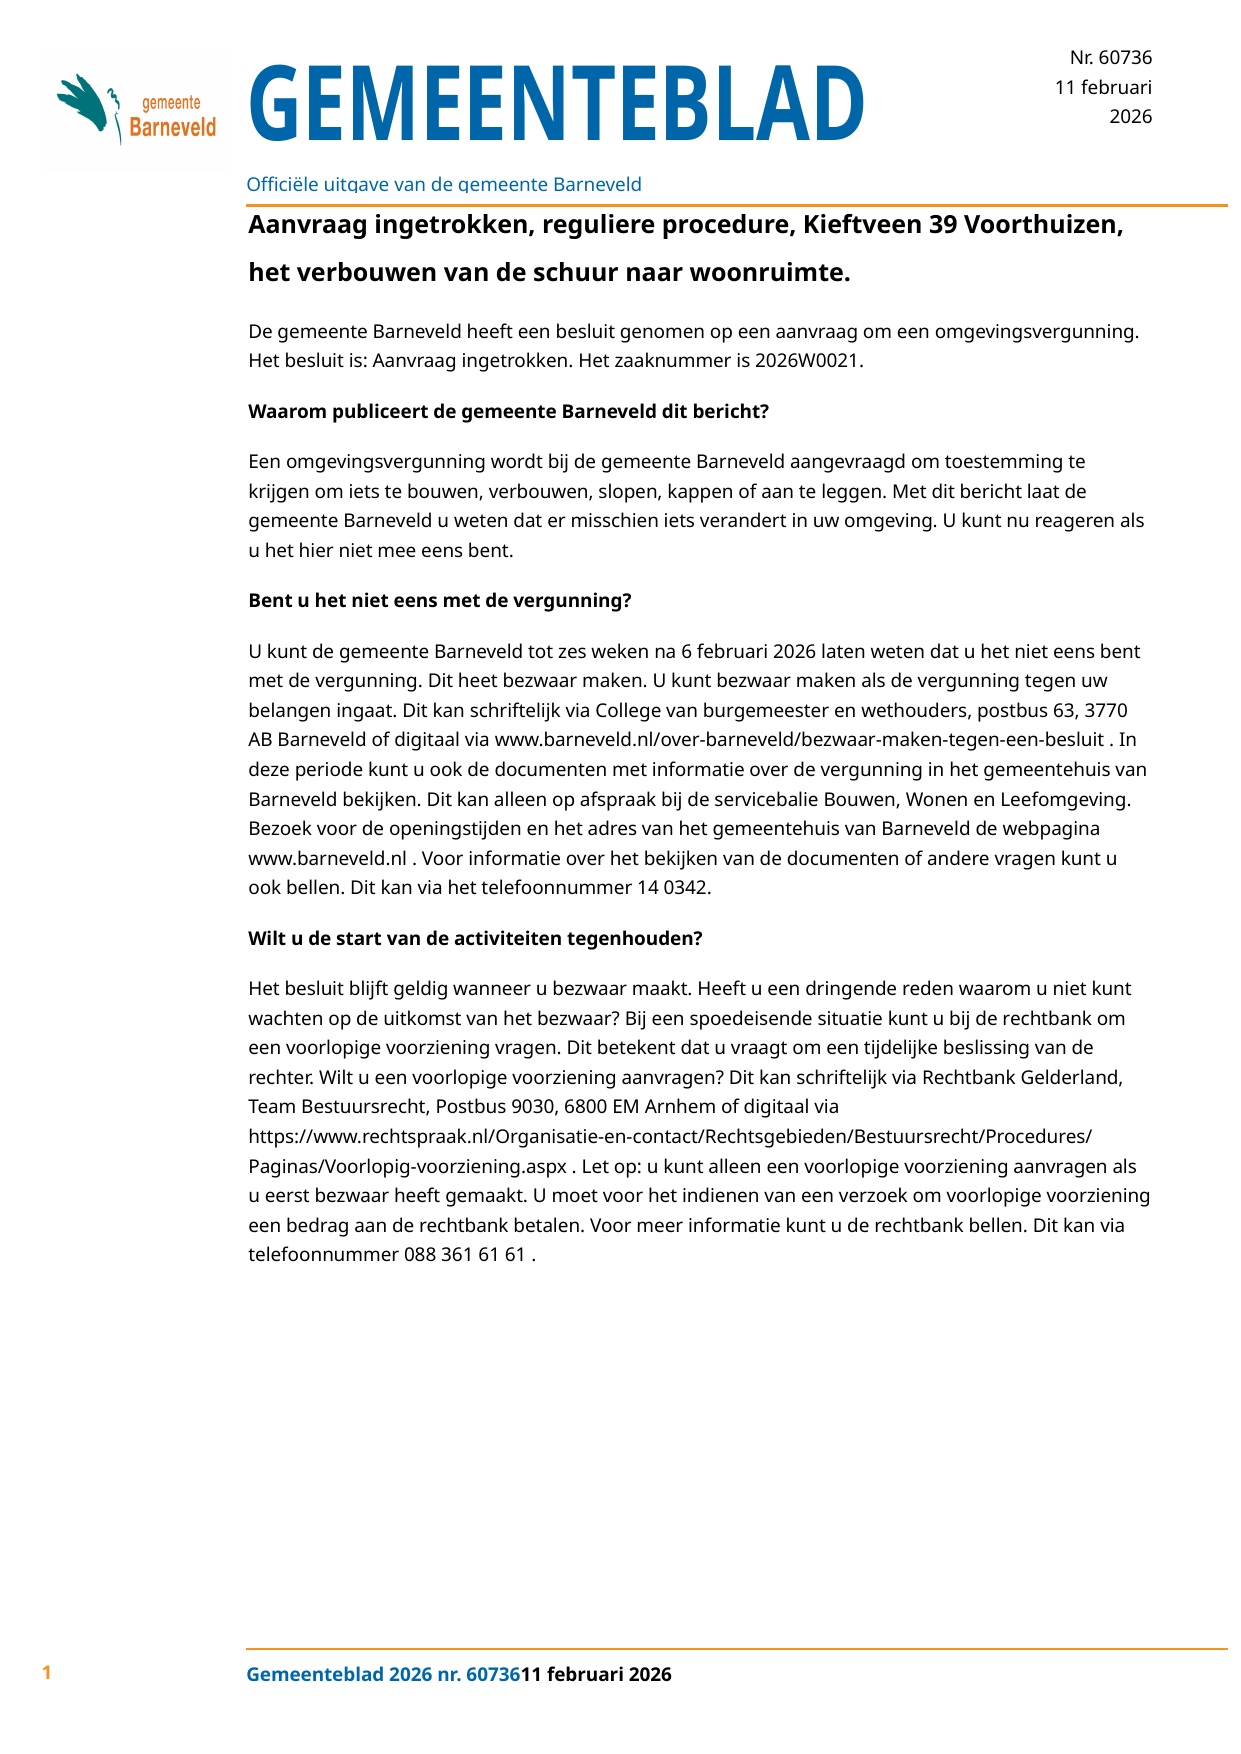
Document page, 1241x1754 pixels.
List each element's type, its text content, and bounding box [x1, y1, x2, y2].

text Waarom publiceert de gemeente Barneveld dit bericht? [248, 398, 1152, 424]
text Een omgevingsvergunning wordt bij de gemeente Barneveld aangevraagd om toestemming te krijgen om iets te bouwen, verbouwen, slopen, kappen of aan te leggen. Met dit bericht laat de gemeente Barneveld u weten dat er misschien iets verandert in uw omgeving. U kunt nu reageren als u het hier niet mee eens bent. [248, 448, 1152, 563]
text Wilt u de start van de activiteiten tegenhouden? [248, 925, 1152, 951]
picture [41, 47, 231, 172]
text Het besluit blijft geldig wanneer u bezwaar maakt. Heeft u een dringende reden waarom u niet kunt wachten op de uitkomst van het bezwaar? Bij een spoedeisende situatie kunt u bij de rechtbank om een voorlopige voorziening vragen. Dit betekent dat u vraagt om een tijdelijke beslissing van de rechter. Wilt u een voorlopige voorziening aanvragen? Dit kan schriftelijk via Rechtbank Gelderland, Team Bestuursrecht, Postbus 9030, 6800 EM Arnhem of digitaal via https://www.rechtspraak.nl/Organisatie-en-contact/Rechtsgebieden/Bestuursrecht/Procedures/Paginas/Voorlopig-voorziening.aspx . Let op: u kunt alleen een voorlopige voorziening aanvragen als u eerst bezwaar heeft gemaakt. U moet voor het indienen van een verzoek om voorlopige voorziening een bedrag aan de rechtbank betalen. Voor meer informatie kunt u de rechtbank bellen. Dit kan via telefoonnummer 088 361 61 61 . [248, 975, 1152, 1267]
text U kunt de gemeente Barneveld tot zes weken na 6 februari 2026 laten weten dat u het niet eens bent met de vergunning. Dit heet bezwaar maken. U kunt bezwaar maken als de vergunning tegen uw belangen ingaat. Dit kan schriftelijk via College van burgemeester en wethouders, postbus 63, 3770 AB Barneveld of digitaal via www.barneveld.nl/over-barneveld/bezwaar-maken-tegen-een-besluit . In deze periode kunt u ook de documenten met informatie over de vergunning in het gemeentehuis van Barneveld bekijken. Dit kan alleen op afspraak bij de servicebalie Bouwen, Wonen en Leefomgeving. Bezoek voor de openingstijden en het adres van het gemeentehuis van Barneveld de webpagina www.barneveld.nl . Voor informatie over het bekijken van de documenten of andere vragen kunt u ook bellen. Dit kan via het telefoonnummer 14 0342. [248, 638, 1152, 900]
text Bent u het niet eens met de vergunning? [248, 587, 1152, 613]
text De gemeente Barneveld heeft een besluit genomen op een aanvraag om een omgevingsvergunning. Het besluit is: Aanvraag ingetrokken. Het zaaknummer is 2026W0021. [248, 318, 1152, 373]
text Aanvraag ingetrokken, reguliere procedure, Kieftveen 39 Voorthuizen, het verbouwen van de schuur naar woonruimte. [248, 207, 1152, 288]
